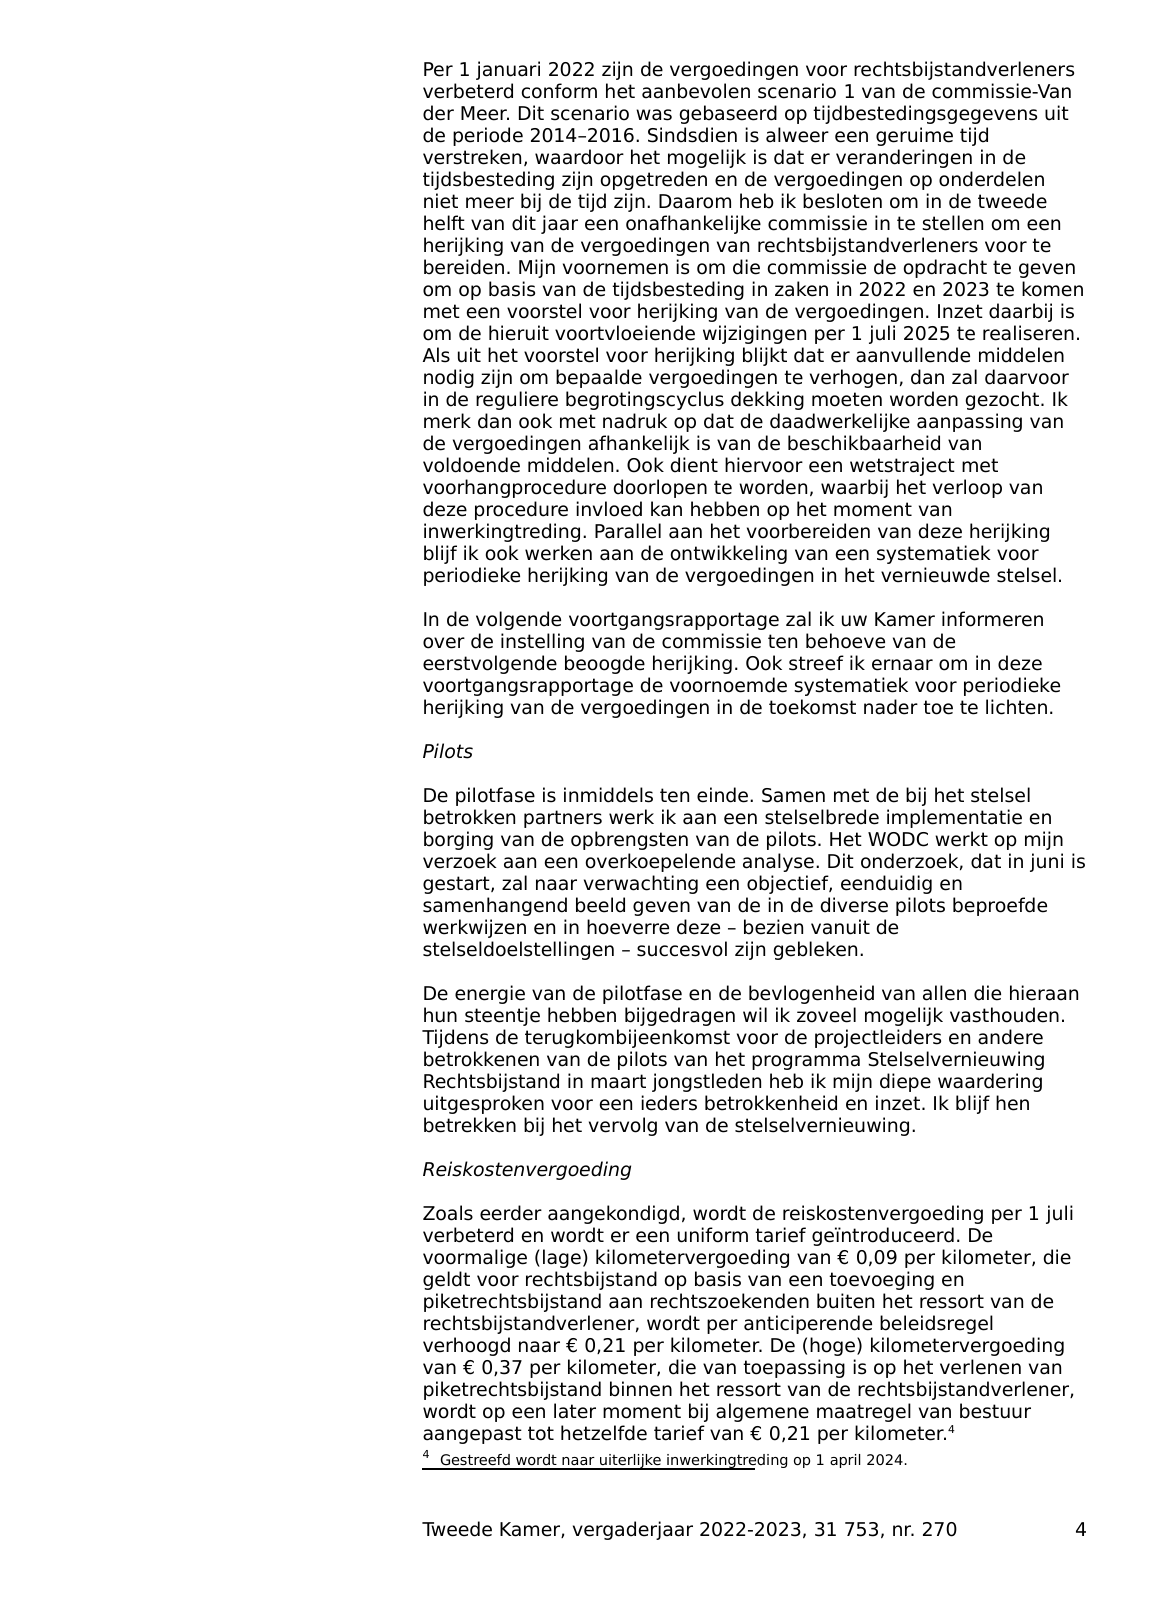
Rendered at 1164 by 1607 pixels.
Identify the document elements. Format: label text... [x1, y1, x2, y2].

text Per 1 januari 2022 zijn de vergoedingen voor rechtsbijstandverleners verbeterd conform het aanbevolen scenario 1 van de commissie-Van der Meer. Dit scenario was gebaseerd op tijdbestedingsgegevens uit de periode 2014–2016. Sindsdien is alweer een geruime tijd verstreken, waardoor het mogelijk is dat er veranderingen in de tijdsbesteding zijn opgetreden en de vergoedingen op onderdelen niet meer bij de tijd zijn. Daarom heb ik besloten om in de tweede helft van dit jaar een onafhankelijke commissie in te stellen om een herijking van de vergoedingen van rechtsbijstandverleners voor te bereiden. Mijn voornemen is om die commissie de opdracht te geven om op basis van de tijdsbesteding in zaken in 2022 en 2023 te komen met een voorstel voor herijking van de vergoedingen. Inzet daarbij is om de hieruit voortvloeiende wijzigingen per 1 juli 2025 te realiseren. Als uit het voorstel voor herijking blijkt dat er aanvullende middelen nodig zijn om bepaalde vergoedingen te verhogen, dan zal daarvoor in de reguliere begrotingscyclus dekking moeten worden gezocht. Ik merk dan ook met nadruk op dat de daadwerkelijke aanpassing van de vergoedingen afhankelijk is van de beschikbaarheid van voldoende middelen. Ook dient hiervoor een wetstraject met voorhangprocedure doorlopen te worden, waarbij het verloop van deze procedure invloed kan hebben op het moment van inwerkingtreding. Parallel aan het voorbereiden van deze herijking blijf ik ook werken aan de ontwikkeling van een systematiek voor periodieke herijking van de vergoedingen in het vernieuwde stelsel. [422, 59, 1087, 587]
text In de volgende voortgangsrapportage zal ik uw Kamer informeren over de instelling van de commissie ten behoeve van de eerstvolgende beoogde herijking. Ook streef ik ernaar om in deze voortgangsrapportage de voornoemde systematiek voor periodieke herijking van de vergoedingen in de toekomst nader toe te lichten. [422, 609, 1087, 719]
text De pilotfase is inmiddels ten einde. Samen met de bij het stelsel betrokken partners werk ik aan een stelselbrede implementatie en borging van de opbrengsten van de pilots. Het WODC werkt op mijn verzoek aan een overkoepelende analyse. Dit onderzoek, dat in juni is gestart, zal naar verwachting een objectief, eenduidig en samenhangend beeld geven van de in de diverse pilots beproefde werkwijzen en in hoeverre deze – bezien vanuit de stelseldoelstellingen – succesvol zijn gebleken. [422, 785, 1087, 961]
text De energie van de pilotfase en de bevlogenheid van allen die hieraan hun steentje hebben bijgedragen wil ik zoveel mogelijk vasthouden. Tijdens de terugkombijeenkomst voor de projectleiders en andere betrokkenen van de pilots van het programma Stelselvernieuwing Rechtsbijstand in maart jongstleden heb ik mijn diepe waardering uitgesproken voor een ieders betrokkenheid en inzet. Ik blijf hen betrekken bij het vervolg van de stelselvernieuwing. [422, 983, 1087, 1137]
subtitle Reiskostenvergoeding [422, 1159, 1087, 1181]
text Zoals eerder aangekondigd, wordt de reiskostenvergoeding per 1 juli verbeterd en wordt er een uniform tarief geïntroduceerd. De voormalige (lage) kilometervergoeding van € 0,09 per kilometer, die geldt voor rechtsbijstand op basis van een toevoeging en piketrechtsbijstand aan rechtszoekenden buiten het ressort van de rechtsbijstandverlener, wordt per anticiperende beleidsregel verhoogd naar € 0,21 per kilometer. De (hoge) kilometervergoeding van € 0,37 per kilometer, die van toepassing is op het verlenen van piketrechtsbijstand binnen het ressort van de rechtsbijstandverlener, wordt op een later moment bij algemene maatregel van bestuur aangepast tot hetzelfde tarief van € 0,21 per kilometer. [422, 1203, 1087, 1445]
subtitle Pilots [422, 741, 1087, 763]
text Gestreefd wordt naar uiterlijke inwerkingtreding op 1 april 2024. [422, 1448, 1087, 1470]
